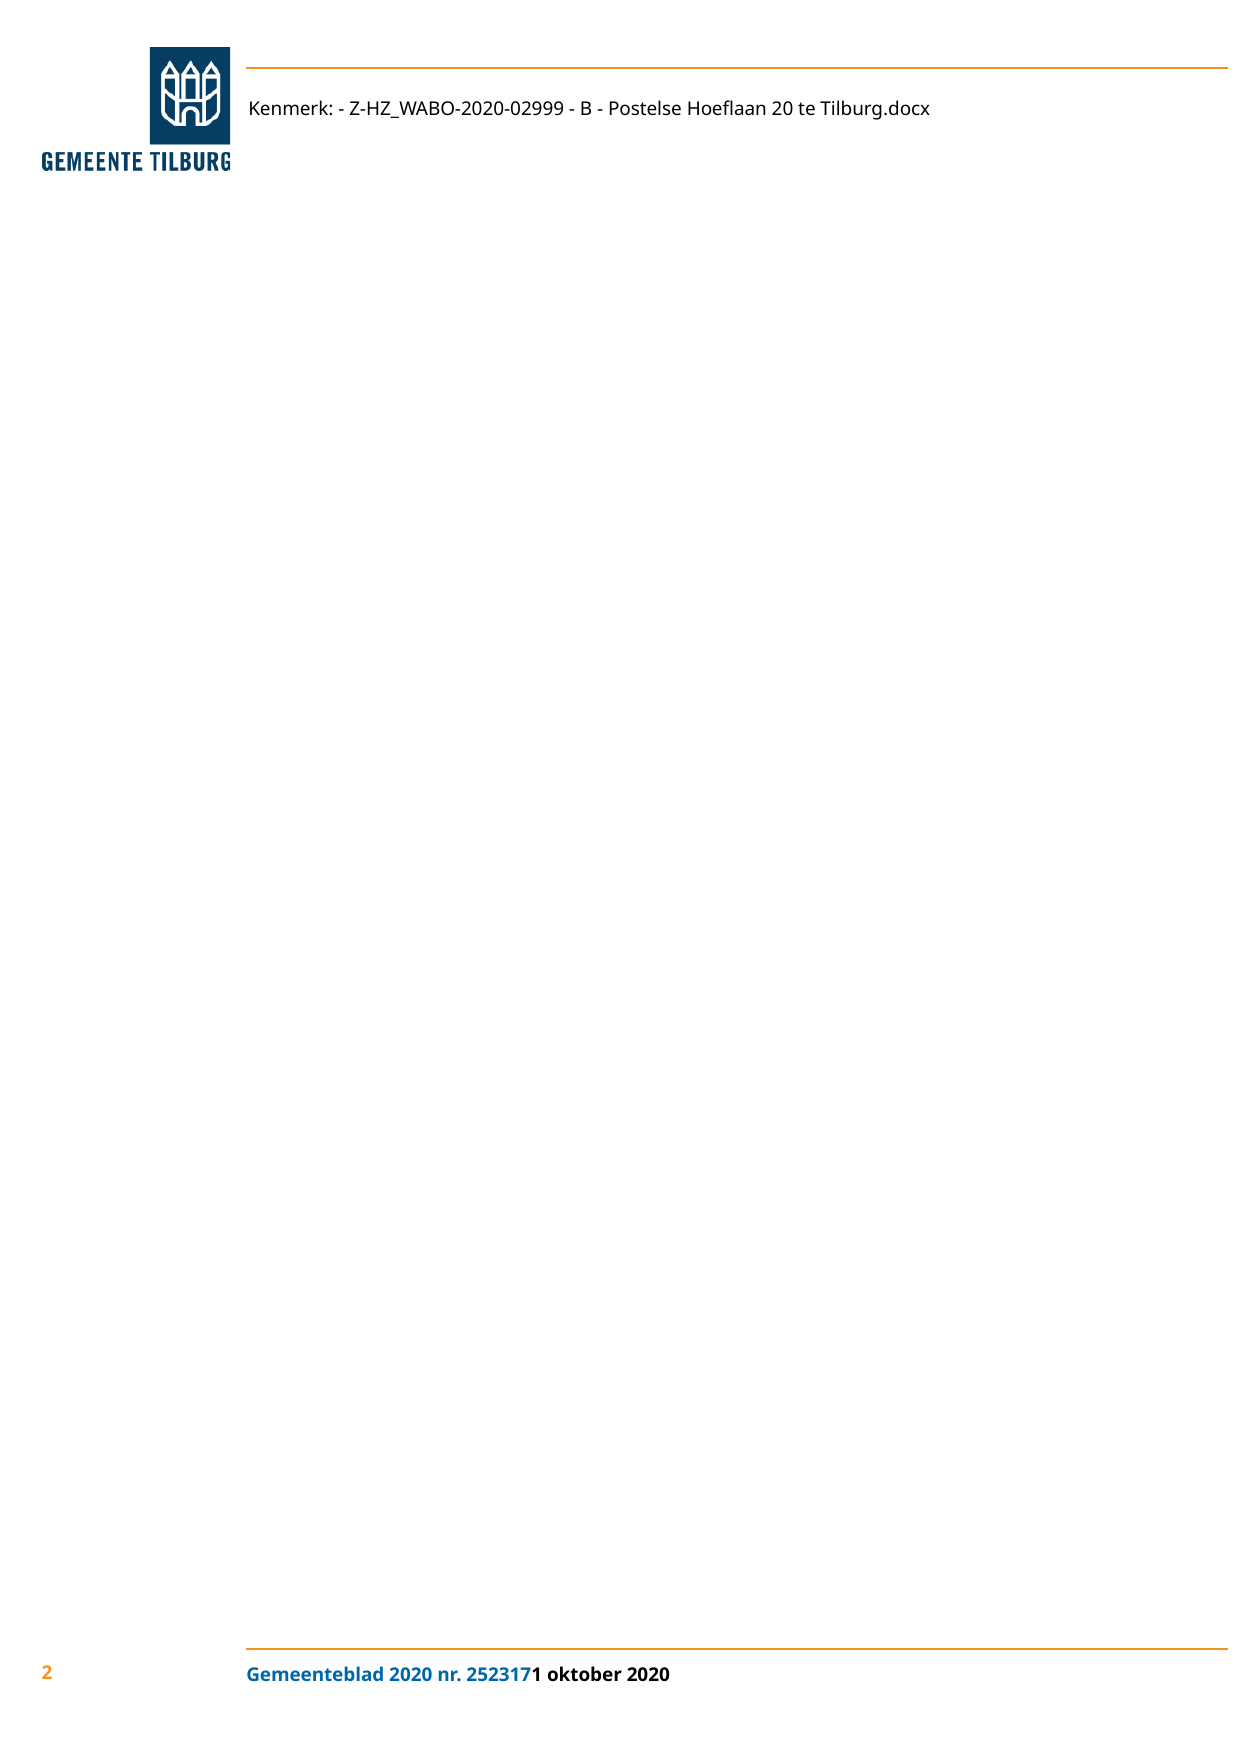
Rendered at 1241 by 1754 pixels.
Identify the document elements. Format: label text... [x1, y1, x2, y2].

text Kenmerk: - Z-HZ_WABO-2020-02999 - B - Postelse Hoeflaan 20 te Tilburg.docx [248, 95, 1152, 121]
picture [41, 47, 231, 172]
